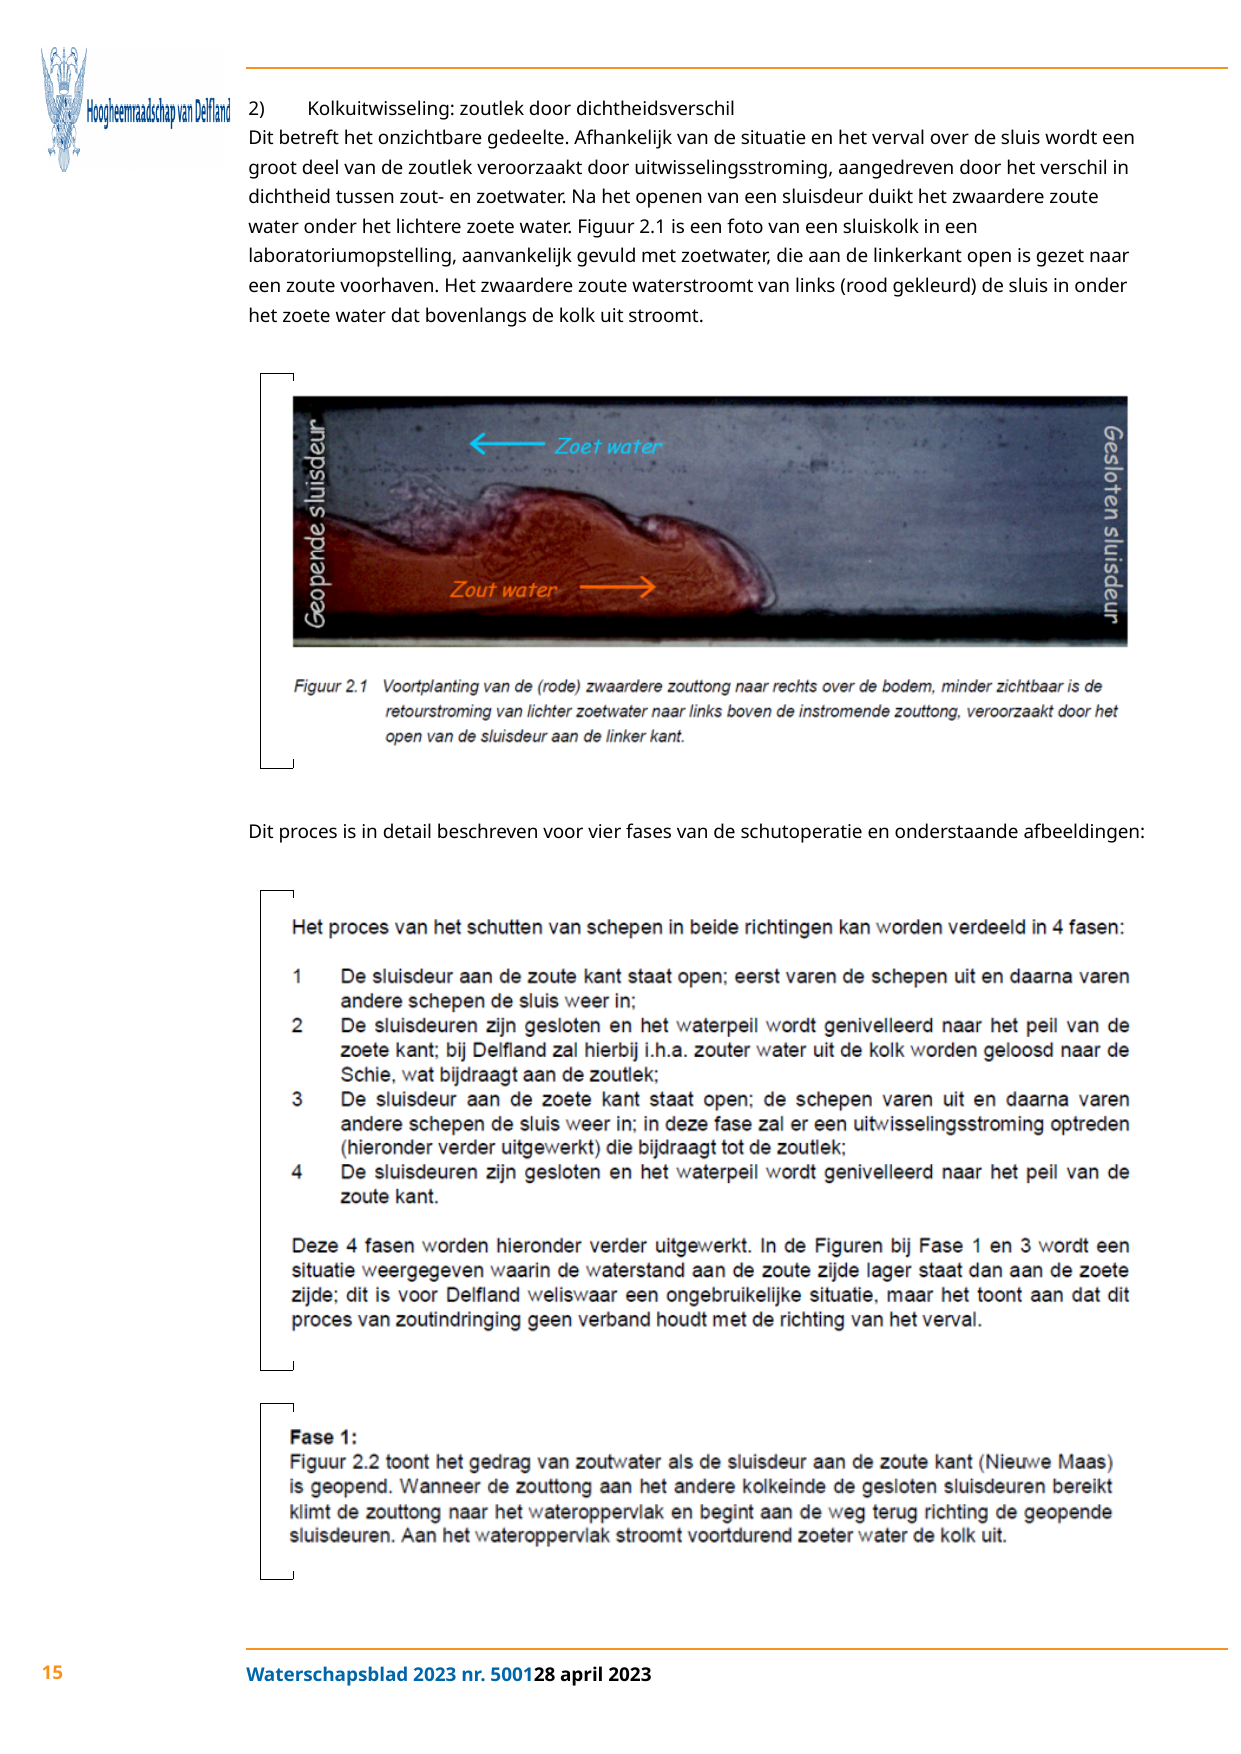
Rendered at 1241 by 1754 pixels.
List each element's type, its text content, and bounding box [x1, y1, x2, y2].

list Kolkuitwisseling: zoutlek door dichtheidsverschil [248, 95, 1152, 121]
picture [268, 898, 1154, 1361]
picture [268, 381, 1154, 759]
picture [268, 1412, 1154, 1571]
text Dit proces is in detail beschreven voor vier fases van de schutoperatie en onderstaande afbeeldingen: [248, 818, 1152, 844]
text Dit betreft het onzichtbare gedeelte. Afhankelijk van de situatie en het verval over de sluis wordt een groot deel van de zoutlek veroorzaakt door uitwisselingsstroming, aangedreven door het verschil in dichtheid tussen zout- en zoetwater. Na het openen van een sluisdeur duikt het zwaardere zoute water onder het lichtere zoete water. Figuur 2.1 is een foto van een sluiskolk in een laboratoriumopstelling, aanvankelijk gevuld met zoetwater, die aan de linkerkant open is gezet naar een zoute voorhaven. Het zwaardere zoute waterstroomt van links (rood gekleurd) de sluis in onder het zoete water dat bovenlangs de kolk uit stroomt. [248, 124, 1152, 328]
picture [41, 47, 231, 172]
